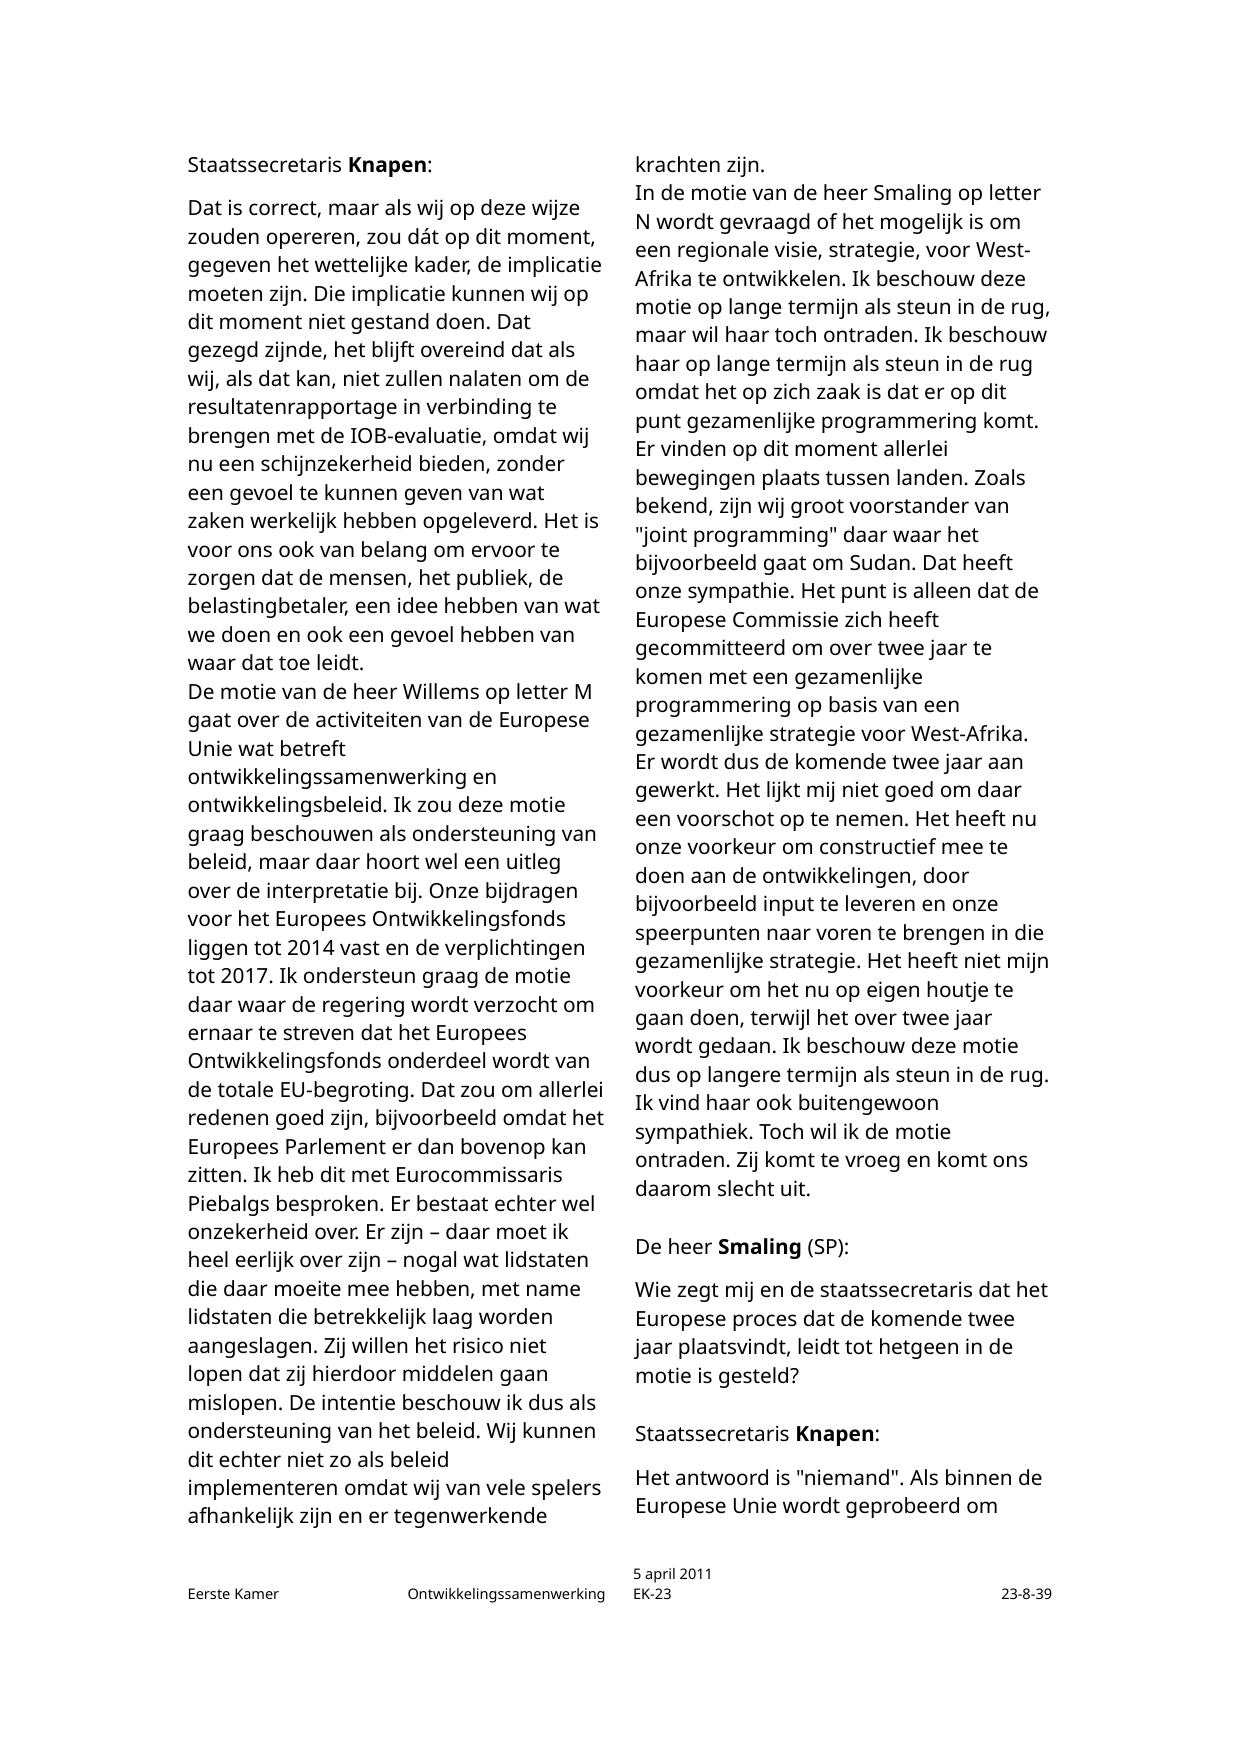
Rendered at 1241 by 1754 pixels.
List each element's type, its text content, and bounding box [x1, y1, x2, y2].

text Het antwoord is "niemand". Als binnen de Europese Unie wordt geprobeerd om [635, 1463, 1053, 1520]
text De motie van de heer Willems op letter M gaat over de activiteiten van de Europese Unie wat betreft ontwikkelingssamenwerking en ontwikkelingsbeleid. Ik zou deze motie graag beschouwen als ondersteuning van beleid, maar daar hoort wel een uitleg over de interpretatie bij. Onze bijdragen voor het Europees Ontwikkelingsfonds liggen tot 2014 vast en de verplichtingen tot 2017. Ik ondersteun graag de motie daar waar de regering wordt verzocht om ernaar te streven dat het Europees Ontwikkelingsfonds onderdeel wordt van de totale EU-begroting. Dat zou om allerlei redenen goed zijn, bijvoorbeeld omdat het Europees Parlement er dan bovenop kan zitten. Ik heb dit met Eurocommissaris Piebalgs besproken. Er bestaat echter wel onzekerheid over. Er zijn – daar moet ik heel eerlijk over zijn – nogal wat lidstaten die daar moeite mee hebben, met name lidstaten die betrekkelijk laag worden aangeslagen. Zij willen het risico niet lopen dat zij hierdoor middelen gaan mislopen. De intentie beschouw ik dus als ondersteuning van het beleid. Wij kunnen dit echter niet zo als beleid implementeren omdat wij van vele spelers afhankelijk zijn en er tegenwerkende [187, 677, 605, 1530]
text De heer Smaling (SP): [635, 1232, 1053, 1261]
text In de motie van de heer Smaling op letter N wordt gevraagd of het mogelijk is om een regionale visie, strategie, voor West-Afrika te ontwikkelen. Ik beschouw deze motie op lange termijn als steun in de rug, maar wil haar toch ontraden. Ik beschouw haar op lange termijn als steun in de rug omdat het op zich zaak is dat er op dit punt gezamenlijke programmering komt. Er vinden op dit moment allerlei bewegingen plaats tussen landen. Zoals bekend, zijn wij groot voorstander van "joint programming" daar waar het bijvoorbeeld gaat om Sudan. Dat heeft onze sympathie. Het punt is alleen dat de Europese Commissie zich heeft gecommitteerd om over twee jaar te komen met een gezamenlijke programmering op basis van een gezamenlijke strategie voor West-Afrika. Er wordt dus de komende twee jaar aan gewerkt. Het lijkt mij niet goed om daar een voorschot op te nemen. Het heeft nu onze voorkeur om constructief mee te doen aan de ontwikkelingen, door bijvoorbeeld input te leveren en onze speerpunten naar voren te brengen in die gezamenlijke strategie. Het heeft niet mijn voorkeur om het nu op eigen houtje te gaan doen, terwijl het over twee jaar wordt gedaan. Ik beschouw deze motie dus op langere termijn als steun in de rug. Ik vind haar ook buitengewoon sympathiek. Toch wil ik de motie ontraden. Zij komt te vroeg en komt ons daarom slecht uit. [635, 178, 1053, 1202]
text Dat is correct, maar als wij op deze wijze zouden opereren, zou dát op dit moment, gegeven het wettelijke kader, de implicatie moeten zijn. Die implicatie kunnen wij op dit moment niet gestand doen. Dat gezegd zijnde, het blijft overeind dat als wij, als dat kan, niet zullen nalaten om de resultatenrapportage in verbinding te brengen met de IOB-evaluatie, omdat wij nu een schijnzekerheid bieden, zonder een gevoel te kunnen geven van wat zaken werkelijk hebben opgeleverd. Het is voor ons ook van belang om ervoor te zorgen dat de mensen, het publiek, de belastingbetaler, een idee hebben van wat we doen en ook een gevoel hebben van waar dat toe leidt. [187, 193, 605, 677]
text Wie zegt mij en de staatssecretaris dat het Europese proces dat de komende twee jaar plaatsvindt, leidt tot hetgeen in de motie is gesteld? [635, 1276, 1053, 1389]
text Staatssecretaris Knapen: [187, 150, 605, 178]
text Staatssecretaris Knapen: [635, 1419, 1053, 1448]
text krachten zijn. [635, 150, 1053, 178]
